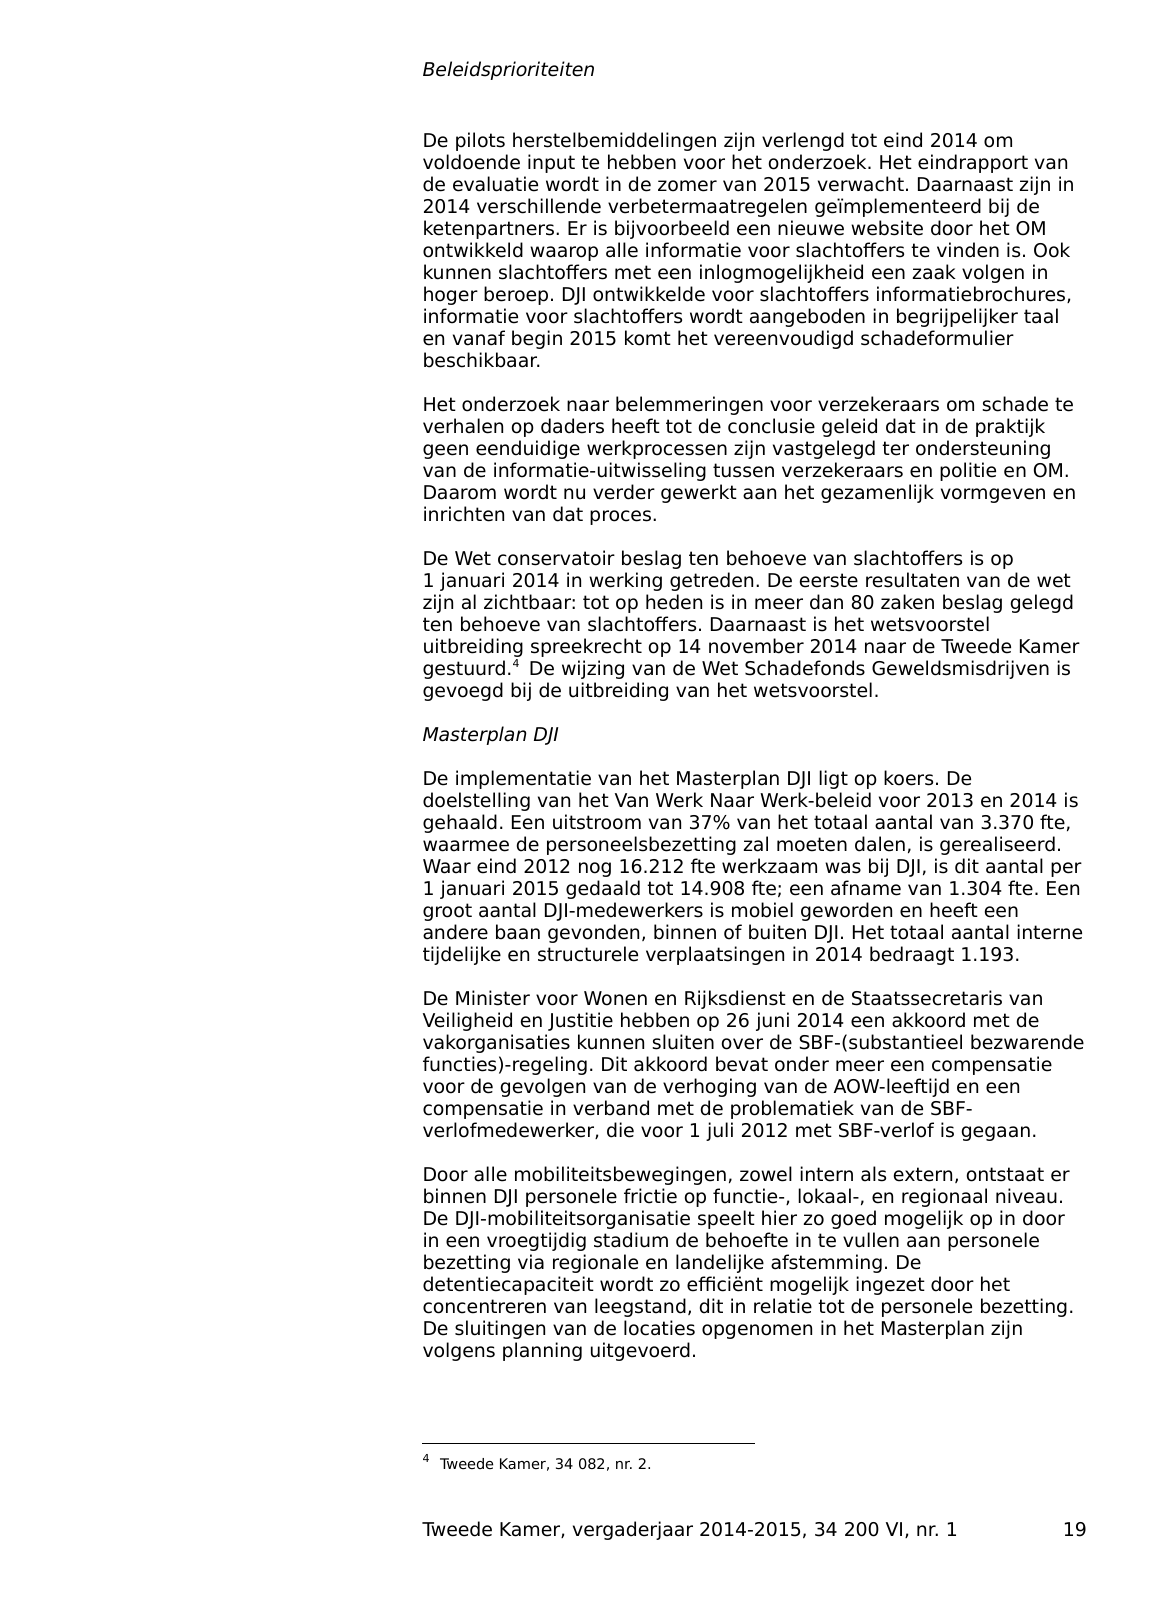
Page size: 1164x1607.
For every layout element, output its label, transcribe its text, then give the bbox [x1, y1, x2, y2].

text De Minister voor Wonen en Rijksdienst en de Staatssecretaris van Veiligheid en Justitie hebben op 26 juni 2014 een akkoord met de vakorganisaties kunnen sluiten over de SBF-(substantieel bezwarende functies)-regeling. Dit akkoord bevat onder meer een compensatie voor de gevolgen van de verhoging van de AOW-leeftijd en een compensatie in verband met de problematiek van de SBF-verlofmedewerker, die voor 1 juli 2012 met SBF-verlof is gegaan. [422, 988, 1087, 1142]
text De pilots herstelbemiddelingen zijn verlengd tot eind 2014 om voldoende input te hebben voor het onderzoek. Het eindrapport van de evaluatie wordt in de zomer van 2015 verwacht. Daarnaast zijn in 2014 verschillende verbetermaatregelen geïmplementeerd bij de ketenpartners. Er is bijvoorbeeld een nieuwe website door het OM ontwikkeld waarop alle informatie voor slachtoffers te vinden is. Ook kunnen slachtoffers met een inlogmogelijkheid een zaak volgen in hoger beroep. DJI ontwikkelde voor slachtoffers informatiebrochures, informatie voor slachtoffers wordt aangeboden in begrijpelijker taal en vanaf begin 2015 komt het vereenvoudigd schadeformulier beschikbaar. [422, 130, 1087, 372]
text De Wet conservatoir beslag ten behoeve van slachtoffers is op 1 januari 2014 in werking getreden. De eerste resultaten van de wet zijn al zichtbaar: tot op heden is in meer dan 80 zaken beslag gelegd ten behoeve van slachtoffers. Daarnaast is het wetsvoorstel uitbreiding spreekrecht op 14 november 2014 naar de Tweede Kamer gestuurd. De wijzing van de Wet Schadefonds Geweldsmisdrijven is gevoegd bij de uitbreiding van het wetsvoorstel. [422, 548, 1087, 702]
text Door alle mobiliteitsbewegingen, zowel intern als extern, ontstaat er binnen DJI personele frictie op functie-, lokaal-, en regionaal niveau. De DJI-mobiliteitsorganisatie speelt hier zo goed mogelijk op in door in een vroegtijdig stadium de behoefte in te vullen aan personele bezetting via regionale en landelijke afstemming. De detentiecapaciteit wordt zo efficiënt mogelijk ingezet door het concentreren van leegstand, dit in relatie tot de personele bezetting. De sluitingen van de locaties opgenomen in het Masterplan zijn volgens planning uitgevoerd. [422, 1164, 1087, 1362]
text De implementatie van het Masterplan DJI ligt op koers. De doelstelling van het Van Werk Naar Werk-beleid voor 2013 en 2014 is gehaald. Een uitstroom van 37% van het totaal aantal van 3.370 fte, waarmee de personeelsbezetting zal moeten dalen, is gerealiseerd. Waar eind 2012 nog 16.212 fte werkzaam was bij DJI, is dit aantal per 1 januari 2015 gedaald tot 14.908 fte; een afname van 1.304 fte. Een groot aantal DJI-medewerkers is mobiel geworden en heeft een andere baan gevonden, binnen of buiten DJI. Het totaal aantal interne tijdelijke en structurele verplaatsingen in 2014 bedraagt 1.193. [422, 768, 1087, 966]
text Het onderzoek naar belemmeringen voor verzekeraars om schade te verhalen op daders heeft tot de conclusie geleid dat in de praktijk geen eenduidige werkprocessen zijn vastgelegd ter ondersteuning van de informatie-uitwisseling tussen verzekeraars en politie en OM. Daarom wordt nu verder gewerkt aan het gezamenlijk vormgeven en inrichten van dat proces. [422, 394, 1087, 526]
subtitle Masterplan DJI [422, 724, 1087, 746]
text Tweede Kamer, 34 082, nr. 2. [422, 1452, 1087, 1474]
